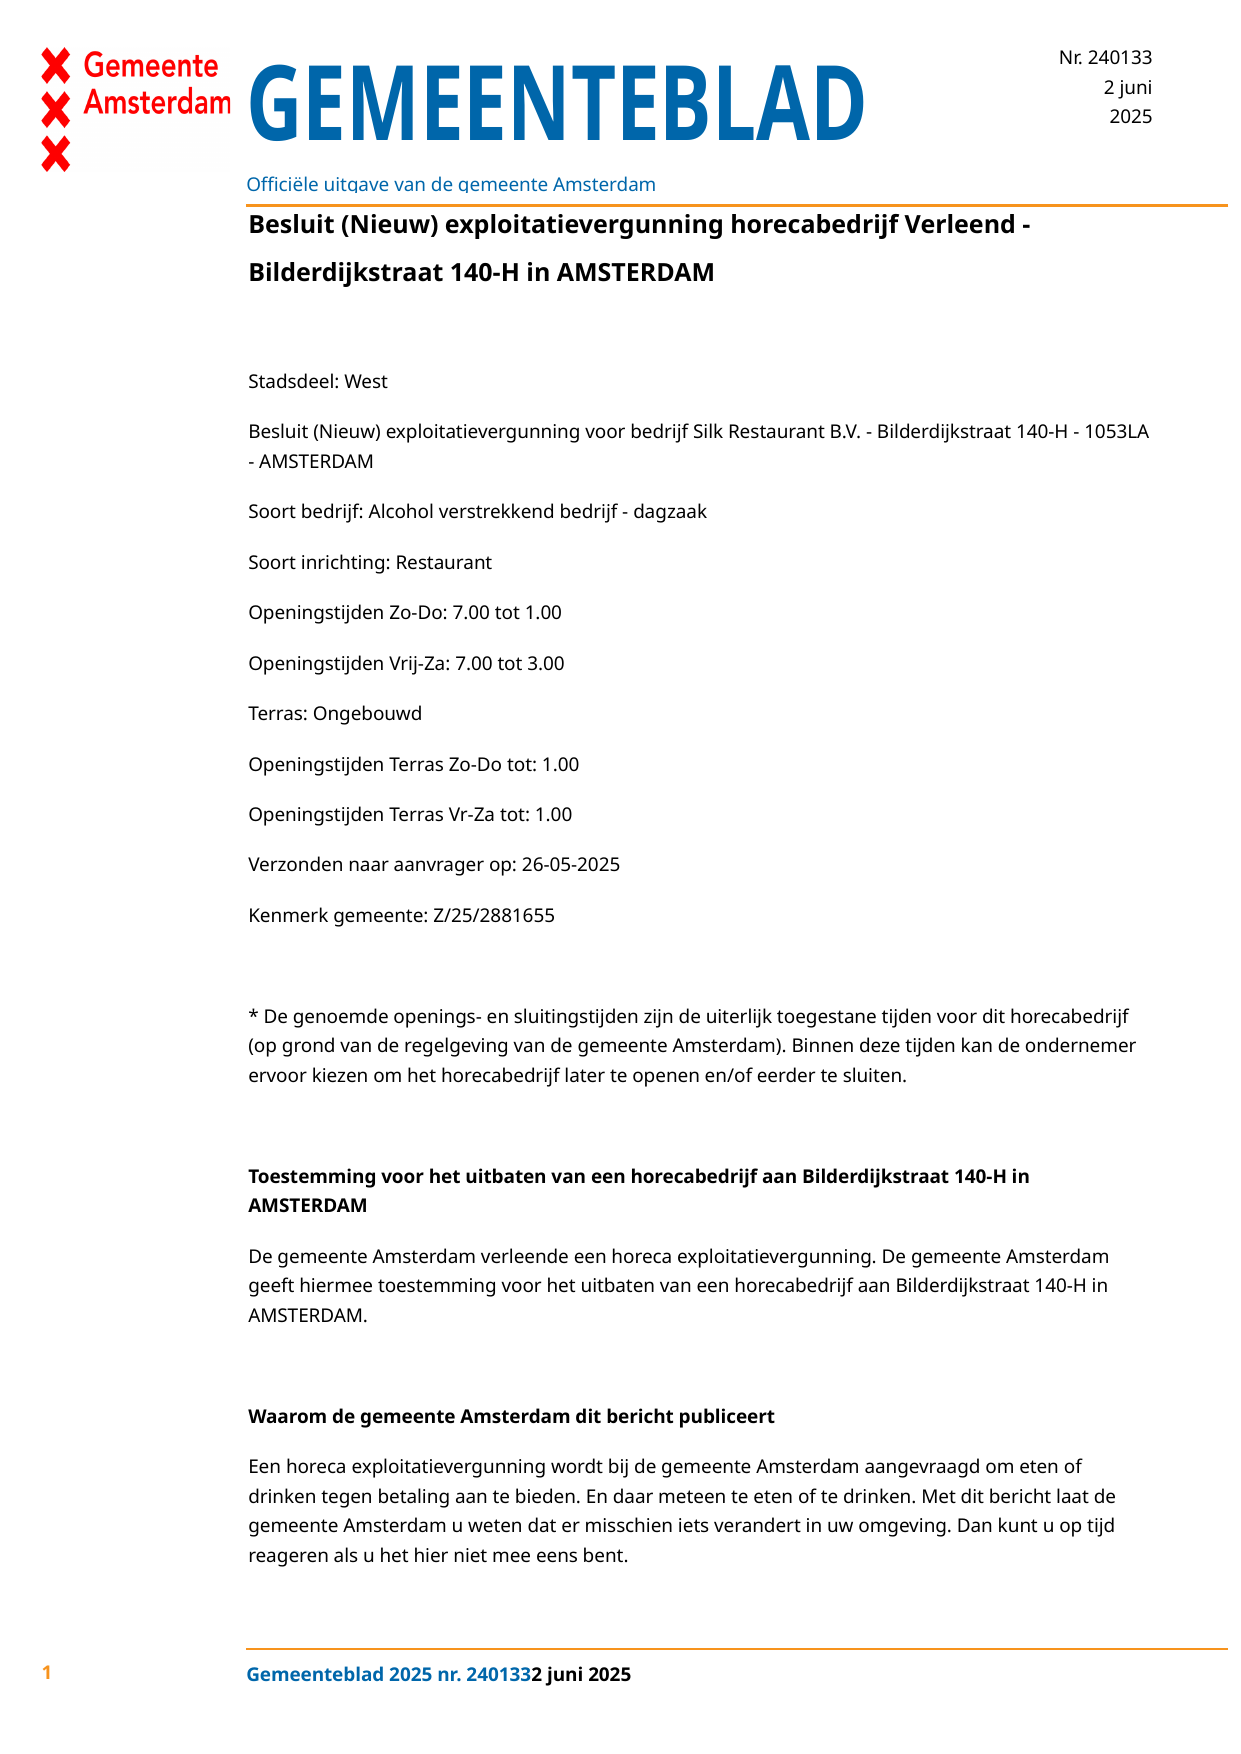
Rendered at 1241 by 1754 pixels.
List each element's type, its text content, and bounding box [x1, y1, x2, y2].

text Besluit (Nieuw) exploitatievergunning horecabedrijf Verleend - Bilderdijkstraat 140-H in AMSTERDAM [248, 207, 1152, 288]
text Soort bedrijf: Alcohol verstrekkend bedrijf - dagzaak [248, 499, 1152, 524]
text Waarom de gemeente Amsterdam dit bericht publiceert [248, 1403, 1152, 1429]
text * De genoemde openings- en sluitingstijden zijn de uiterlijk toegestane tijden voor dit horecabedrijf (op grond van de regelgeving van de gemeente Amsterdam). Binnen deze tijden kan de ondernemer ervoor kiezen om het horecabedrijf later te openen en/of eerder te sluiten. [248, 1003, 1152, 1088]
text Besluit (Nieuw) exploitatievergunning voor bedrijf Silk Restaurant B.V. - Bilderdijkstraat 140-H - 1053LA - AMSTERDAM [248, 419, 1152, 474]
text De gemeente Amsterdam verleende een horeca exploitatievergunning. De gemeente Amsterdam geeft hiermee toestemming voor het uitbaten van een horecabedrijf aan Bilderdijkstraat 140-H in AMSTERDAM. [248, 1243, 1152, 1328]
text Verzonden naar aanvrager op: 26-05-2025 [248, 852, 1152, 877]
text Terras: Ongebouwd [248, 700, 1152, 726]
text Openingstijden Terras Vr-Za tot: 1.00 [248, 801, 1152, 827]
text Een horeca exploitatievergunning wordt bij de gemeente Amsterdam aangevraagd om eten of drinken tegen betaling aan te bieden. En daar meteen te eten of te drinken. Met dit bericht laat de gemeente Amsterdam u weten dat er misschien iets verandert in uw omgeving. Dan kunt u op tijd reageren als u het hier niet mee eens bent. [248, 1453, 1152, 1568]
text Toestemming voor het uitbaten van een horecabedrijf aan Bilderdijkstraat 140-H in AMSTERDAM [248, 1163, 1152, 1218]
picture [41, 47, 231, 172]
text Stadsdeel: West [248, 368, 1152, 394]
text Kenmerk gemeente: Z/25/2881655 [248, 902, 1152, 928]
text Openingstijden Terras Zo-Do tot: 1.00 [248, 751, 1152, 777]
text Openingstijden Vrij-Za: 7.00 tot 3.00 [248, 650, 1152, 676]
text Openingstijden Zo-Do: 7.00 tot 1.00 [248, 599, 1152, 625]
text Soort inrichting: Restaurant [248, 549, 1152, 575]
